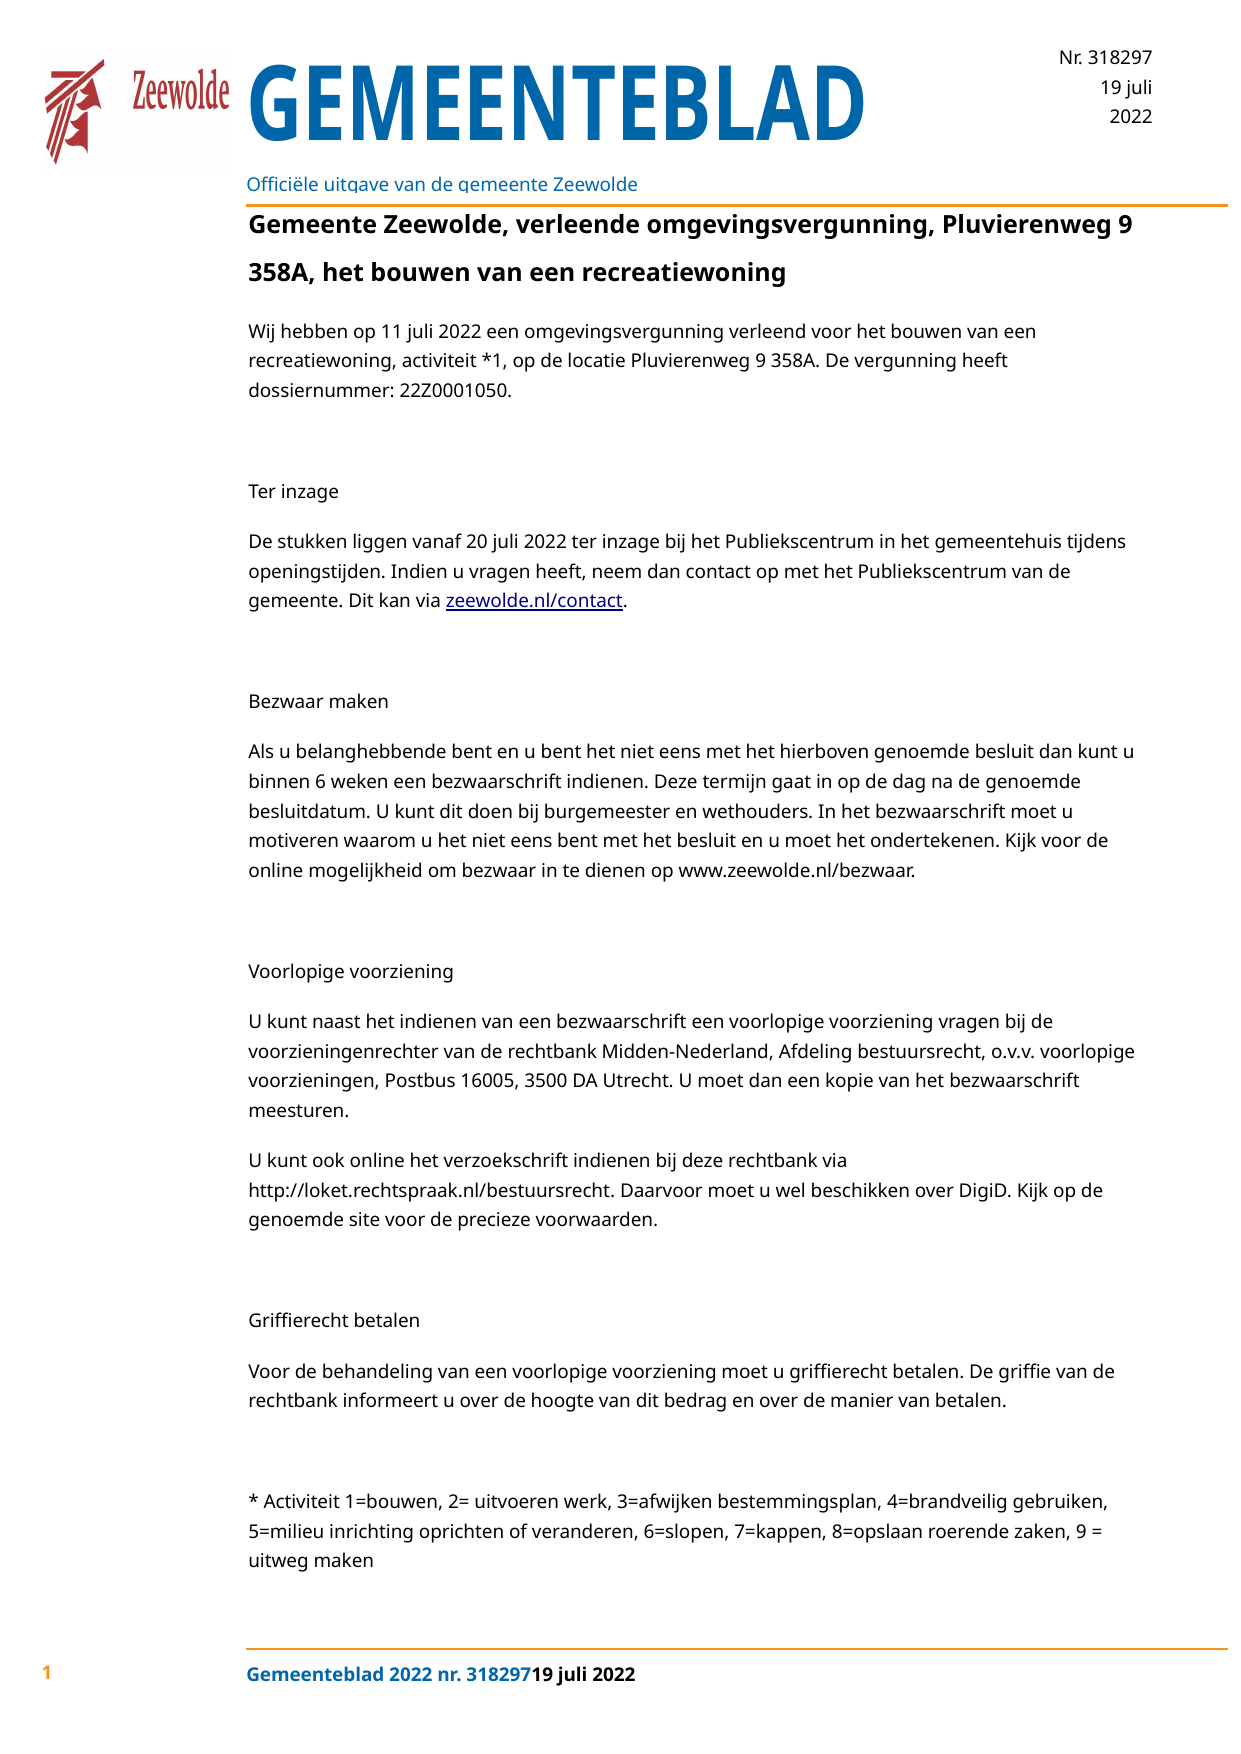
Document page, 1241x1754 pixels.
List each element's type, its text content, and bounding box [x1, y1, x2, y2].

text Bezwaar maken [248, 688, 1152, 714]
text De stukken liggen vanaf 20 juli 2022 ter inzage bij het Publiekscentrum in het gemeentehuis tijdens openingstijden. Indien u vragen heeft, neem dan contact op met het Publiekscentrum van de gemeente. Dit kan via zeewolde.nl/contact. [248, 528, 1152, 613]
picture [41, 47, 231, 172]
text Wij hebben op 11 juli 2022 een omgevingsvergunning verleend voor het bouwen van een recreatiewoning, activiteit *1, op de locatie Pluvierenweg 9 358A. De vergunning heeft dossiernummer: 22Z0001050. [248, 318, 1152, 403]
text U kunt naast het indienen van een bezwaarschrift een voorlopige voorziening vragen bij de voorzieningenrechter van de rechtbank Midden-Nederland, Afdeling bestuursrecht, o.v.v. voorlopige voorzieningen, Postbus 16005, 3500 DA Utrecht. U moet dan een kopie van het bezwaarschrift meesturen. [248, 1008, 1152, 1123]
text Griffierecht betalen [248, 1307, 1152, 1333]
text Gemeente Zeewolde, verleende omgevingsvergunning, Pluvierenweg 9 358A, het bouwen van een recreatiewoning [248, 207, 1152, 288]
text Voorlopige voorziening [248, 958, 1152, 984]
text Ter inzage [248, 478, 1152, 504]
text Als u belanghebbende bent en u bent het niet eens met het hierboven genoemde besluit dan kunt u binnen 6 weken een bezwaarschrift indienen. Deze termijn gaat in op de dag na de genoemde besluitdatum. U kunt dit doen bij burgemeester en wethouders. In het bezwaarschrift moet u motiveren waarom u het niet eens bent met het besluit en u moet het ondertekenen. Kijk voor de online mogelijkheid om bezwaar in te dienen op www.zeewolde.nl/bezwaar. [248, 739, 1152, 883]
text Voor de behandeling van een voorlopige voorziening moet u griffierecht betalen. De griffie van de rechtbank informeert u over de hoogte van dit bedrag en over de manier van betalen. [248, 1358, 1152, 1413]
text U kunt ook online het verzoekschrift indienen bij deze rechtbank via http://loket.rechtspraak.nl/bestuursrecht. Daarvoor moet u wel beschikken over DigiD. Kijk op de genoemde site voor de precieze voorwaarden. [248, 1147, 1152, 1232]
text * Activiteit 1=bouwen, 2= uitvoeren werk, 3=afwijken bestemmingsplan, 4=brandveilig gebruiken, 5=milieu inrichting oprichten of veranderen, 6=slopen, 7=kappen, 8=opslaan roerende zaken, 9 = uitweg maken [248, 1488, 1152, 1573]
